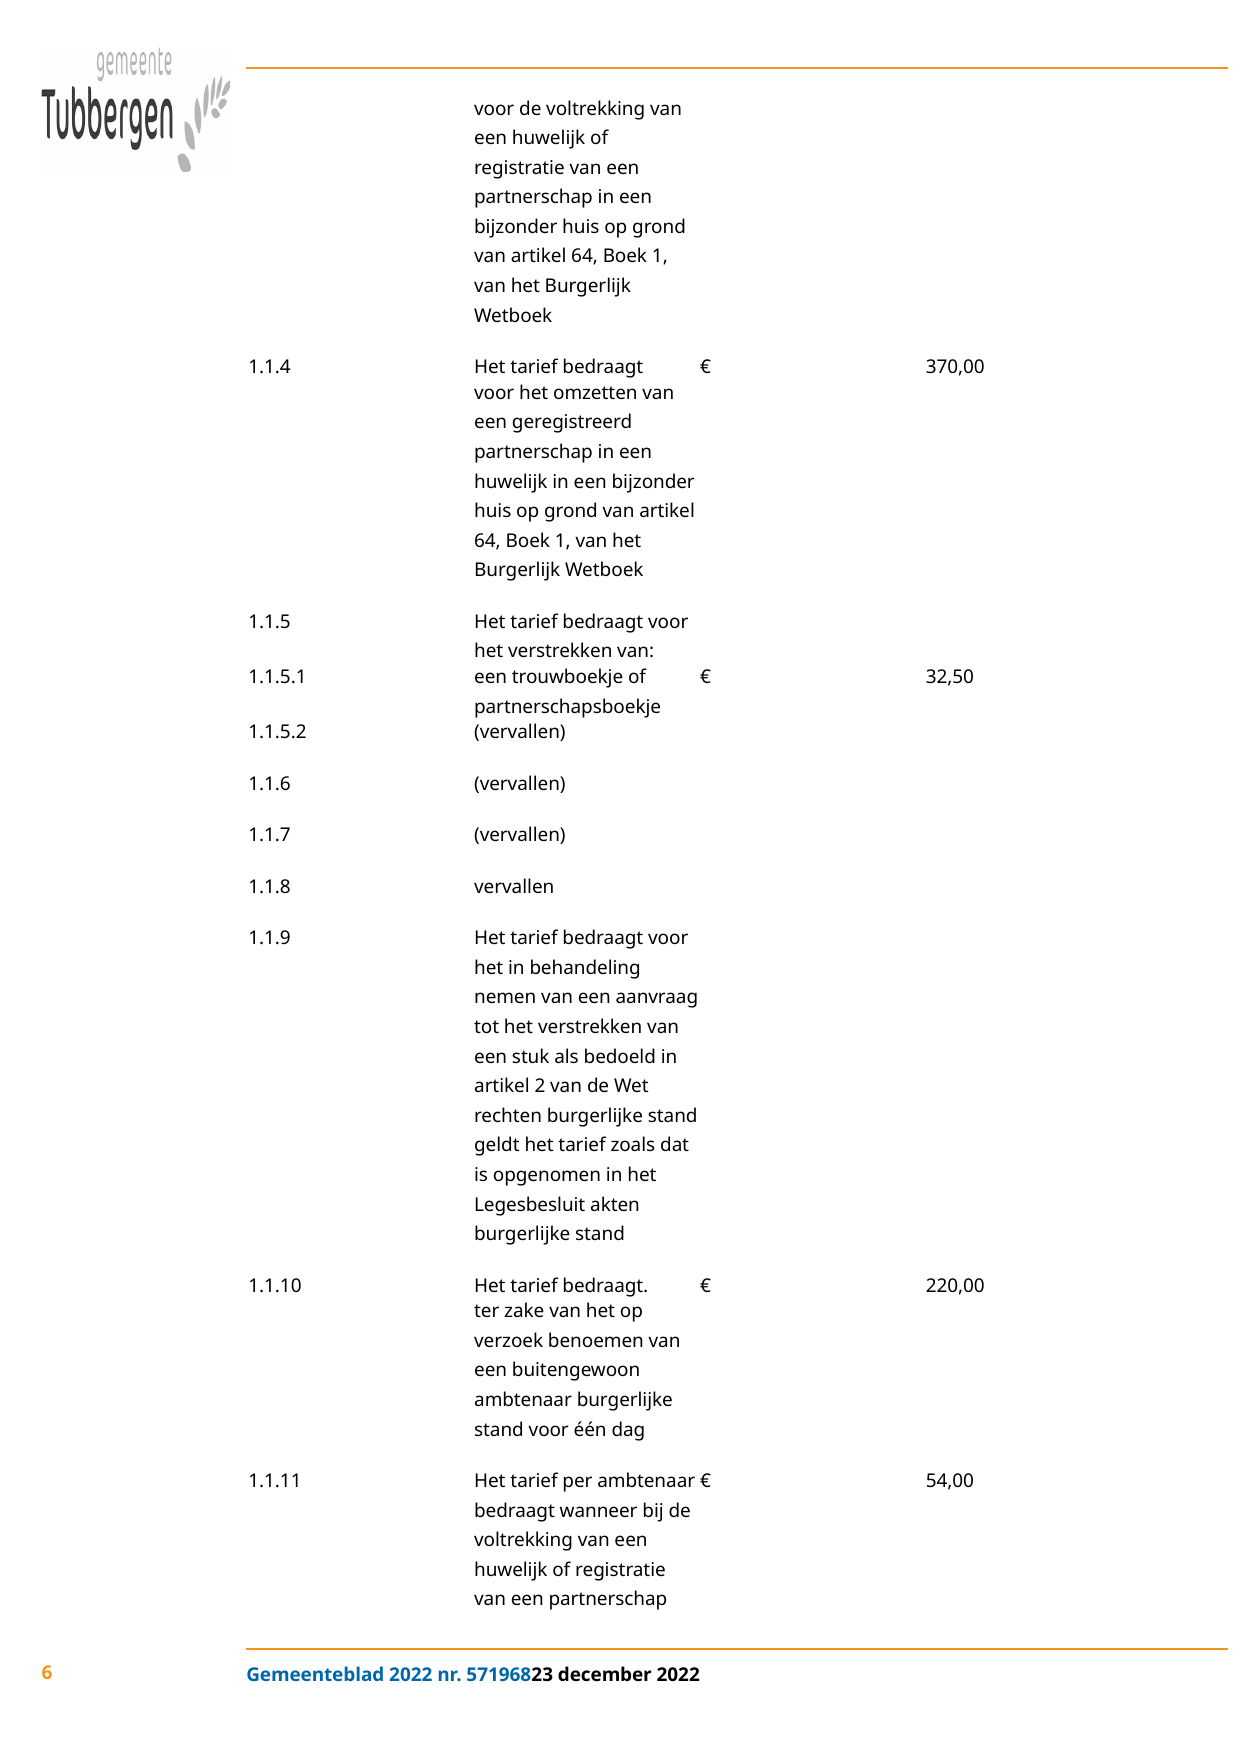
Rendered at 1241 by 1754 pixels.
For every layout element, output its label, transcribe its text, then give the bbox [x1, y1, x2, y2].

table_cell [700, 719, 926, 744]
table_cell [926, 379, 1152, 582]
table_cell [474, 1442, 700, 1467]
table_cell 370,00 [926, 353, 1152, 379]
table_cell [248, 847, 474, 873]
table_cell [700, 582, 926, 608]
table_cell (vervallen) [474, 822, 700, 847]
table_cell [474, 899, 700, 924]
table_cell [926, 822, 1152, 847]
table_cell [248, 744, 474, 770]
table_cell 1.1.9 [248, 925, 474, 1246]
table_cell [248, 1246, 474, 1272]
table_cell [926, 873, 1152, 899]
table_cell 1.1.10 [248, 1272, 474, 1297]
table_cell [926, 582, 1152, 608]
table_cell 1.1.6 [248, 770, 474, 796]
table_cell [700, 1442, 926, 1467]
table_cell [248, 796, 474, 822]
table_cell [248, 1442, 474, 1467]
table_cell Het tarief bedraagt voor het verstrekken van: [474, 608, 700, 663]
table_cell € [700, 663, 926, 719]
table_cell [700, 770, 926, 796]
table_cell 1.1.5 [248, 608, 474, 663]
table_cell [700, 847, 926, 873]
table_cell 220,00 [926, 1272, 1152, 1297]
table_cell [926, 95, 1152, 328]
table_cell [700, 873, 926, 899]
table_cell [700, 328, 926, 353]
table_cell [248, 582, 474, 608]
table_cell € [700, 353, 926, 379]
table_cell 1.1.7 [248, 822, 474, 847]
table_cell [926, 328, 1152, 353]
table_cell [700, 899, 926, 924]
table_cell [700, 1246, 926, 1272]
table_cell [474, 744, 700, 770]
table_cell [474, 847, 700, 873]
table_cell [700, 1298, 926, 1442]
picture [41, 47, 231, 172]
table_cell [926, 925, 1152, 1246]
table_cell [926, 1246, 1152, 1272]
table_cell [700, 925, 926, 1246]
table_cell € [700, 1467, 926, 1611]
table_cell Het tarief per ambtenaar bedraagt wanneer bij de voltrekking van een huwelijk of registratie van een partnerschap [474, 1467, 700, 1611]
table_cell [926, 1298, 1152, 1442]
table_cell [248, 1298, 474, 1442]
table_cell [926, 719, 1152, 744]
table_cell Het tarief bedraagt [474, 353, 700, 379]
table_cell [700, 744, 926, 770]
table_cell [926, 1442, 1152, 1467]
table_cell [474, 1246, 700, 1272]
table_cell 1.1.8 [248, 873, 474, 899]
table_cell [700, 822, 926, 847]
table_cell € [700, 1272, 926, 1297]
table_cell (vervallen) [474, 770, 700, 796]
table_cell 1.1.11 [248, 1467, 474, 1611]
table_cell voor het omzetten van een geregistreerd partnerschap in een huwelijk in een bijzonder huis op grond van artikel 64, Boek 1, van het Burgerlijk Wetboek [474, 379, 700, 582]
table_cell 1.1.5.2 [248, 719, 474, 744]
table_cell [926, 770, 1152, 796]
table_cell [926, 608, 1152, 663]
table_cell [474, 328, 700, 353]
table_cell [926, 899, 1152, 924]
table_cell 1.1.4 [248, 353, 474, 379]
table_cell [700, 95, 926, 328]
table_cell [700, 379, 926, 582]
table_cell Het tarief bedraagt voor het in behandeling nemen van een aanvraag tot het verstrekken van een stuk als bedoeld in artikel 2 van de Wet rechten burgerlijke stand geldt het tarief zoals dat is opgenomen in het Legesbesluit akten burgerlijke stand [474, 925, 700, 1246]
table_cell [248, 328, 474, 353]
table_cell [926, 796, 1152, 822]
table_cell ter zake van het op verzoek benoemen van een buitengewoon ambtenaar burgerlijke stand voor één dag [474, 1298, 700, 1442]
table_cell [248, 379, 474, 582]
table_cell Het tarief bedraagt. [474, 1272, 700, 1297]
table_cell 32,50 [926, 663, 1152, 719]
table_cell [248, 899, 474, 924]
table_cell 54,00 [926, 1467, 1152, 1611]
table_cell voor de voltrekking van een huwelijk of registratie van een partnerschap in een bijzonder huis op grond van artikel 64, Boek 1, van het Burgerlijk Wetboek [474, 95, 700, 328]
table_cell [700, 608, 926, 663]
table_cell vervallen [474, 873, 700, 899]
table_cell [700, 796, 926, 822]
table_cell [474, 796, 700, 822]
table_cell 1.1.5.1 [248, 663, 474, 719]
table_cell (vervallen) [474, 719, 700, 744]
table_cell [926, 847, 1152, 873]
table_cell [248, 95, 474, 328]
table_cell een trouwboekje of partnerschapsboekje [474, 663, 700, 719]
table_cell [926, 744, 1152, 770]
table_cell [474, 582, 700, 608]
